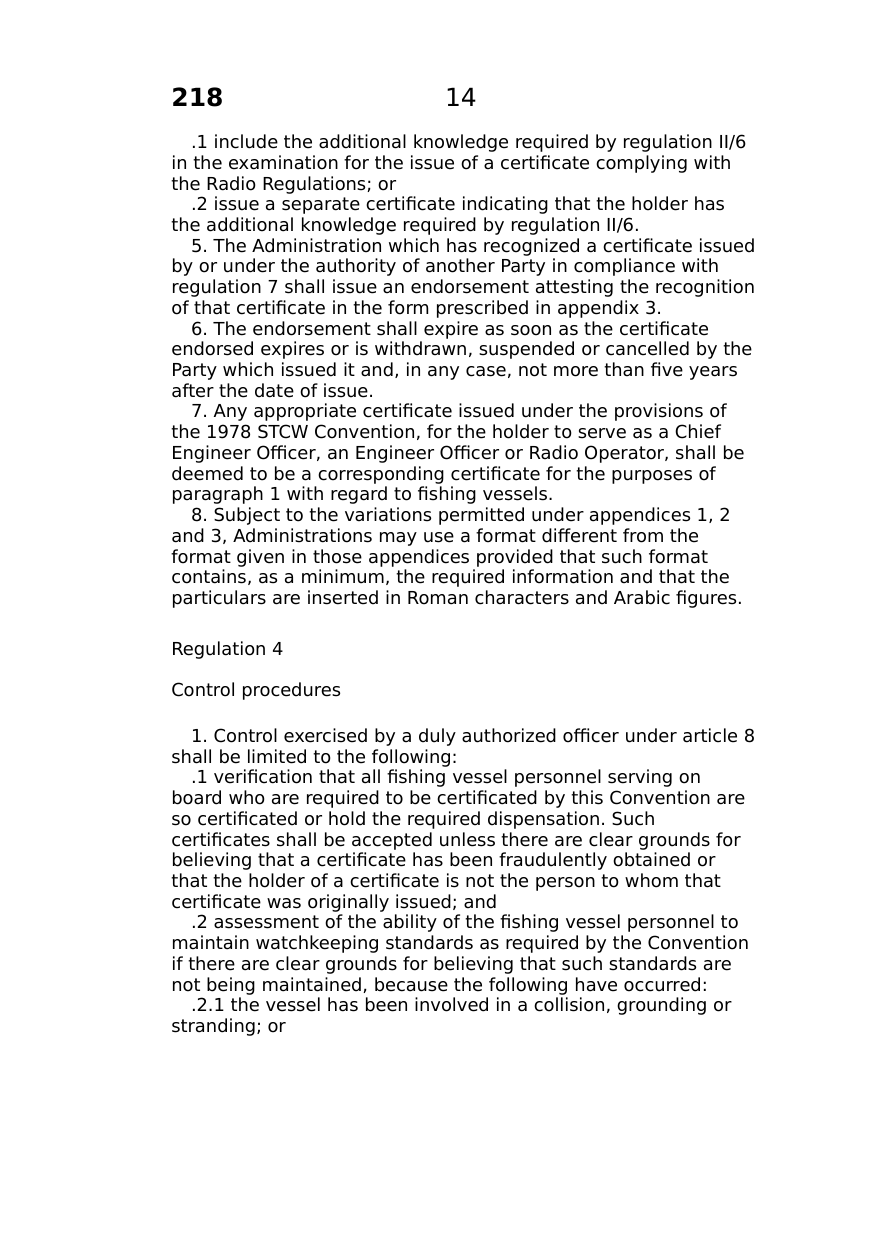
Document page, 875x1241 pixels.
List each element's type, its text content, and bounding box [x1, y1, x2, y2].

text 8. Subject to the variations permitted under appendices 1, 2 and 3, Administrations may use a format different from the format given in those appendices provided that such format contains, as a minimum, the required information and that the particulars are inserted in Roman characters and Arabic figures. [171, 505, 756, 609]
text 7. Any appropriate certificate issued under the provisions of the 1978 STCW Convention, for the holder to serve as a Chief Engineer Officer, an Engineer Officer or Radio Operator, shall be deemed to be a corresponding certificate for the purposes of paragraph 1 with regard to fishing vessels. [171, 401, 756, 505]
text 6. The endorsement shall expire as soon as the certificate endorsed expires or is withdrawn, suspended or cancelled by the Party which issued it and, in any case, not more than five years after the date of issue. [171, 318, 756, 401]
subtitle Regulation 4 Control procedures [171, 639, 756, 701]
text .2 issue a separate certificate indicating that the holder has the additional knowledge required by regulation II/6. [171, 194, 756, 236]
text .2.1 the vessel has been involved in a collision, grounding or stranding; or [171, 995, 756, 1037]
text 1. Control exercised by a duly authorized officer under article 8 shall be limited to the following: [171, 726, 756, 767]
text .1 include the additional knowledge required by regulation II/6 in the examination for the issue of a certificate complying with the Radio Regulations; or [171, 132, 756, 194]
text 5. The Administration which has recognized a certificate issued by or under the authority of another Party in compliance with regulation 7 shall issue an endorsement attesting the recognition of that certificate in the form prescribed in appendix 3. [171, 236, 756, 318]
text .2 assessment of the ability of the fishing vessel personnel to maintain watchkeeping standards as required by the Convention if there are clear grounds for believing that such standards are not being maintained, because the following have occurred: [171, 912, 756, 995]
text .1 verification that all fishing vessel personnel serving on board who are required to be certificated by this Convention are so certificated or hold the required dispensation. Such certificates shall be accepted unless there are clear grounds for believing that a certificate has been fraudulently obtained or that the holder of a certificate is not the person to whom that certificate was originally issued; and [171, 767, 756, 912]
